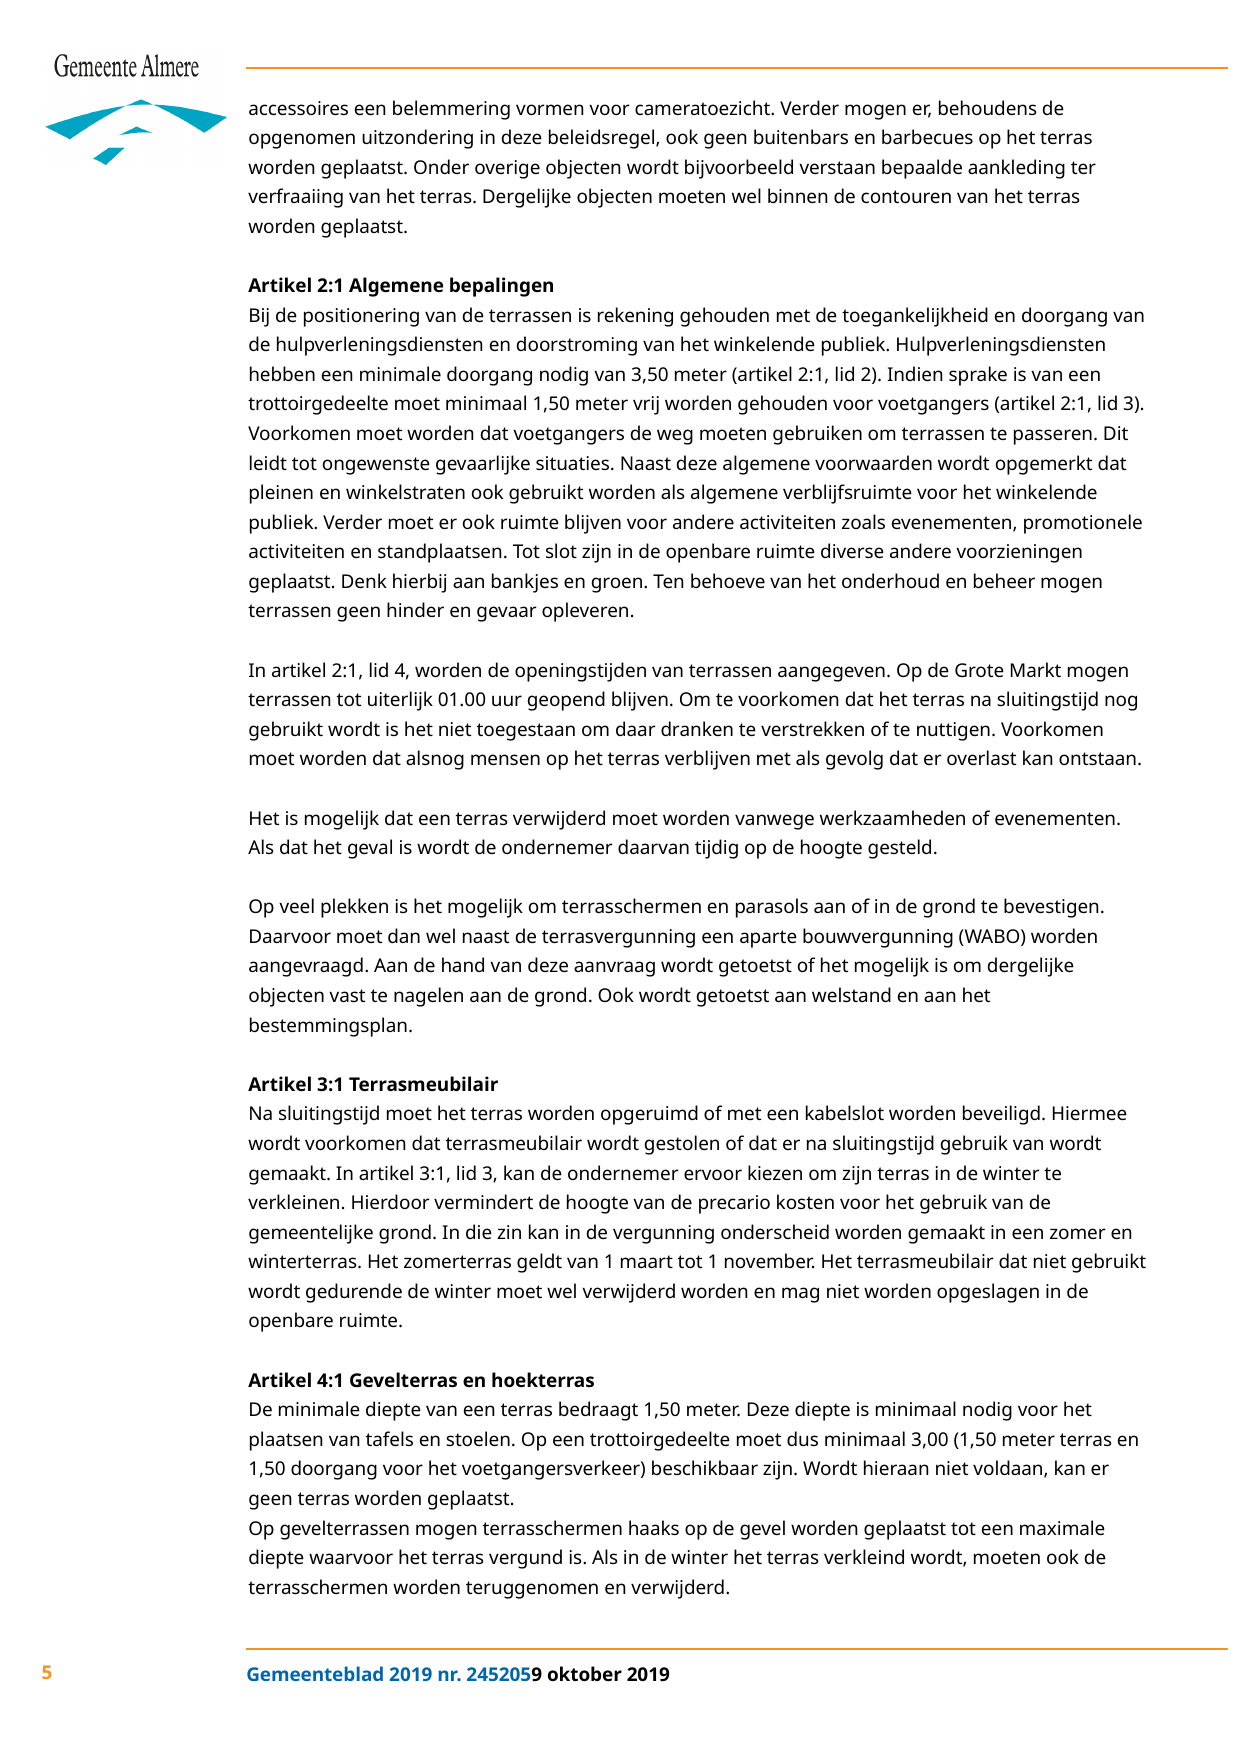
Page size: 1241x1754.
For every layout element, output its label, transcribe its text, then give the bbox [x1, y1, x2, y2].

text Op gevelterrassen mogen terrasschermen haaks op de gevel worden geplaatst tot een maximale diepte waarvoor het terras vergund is. Als in de winter het terras verkleind wordt, moeten ook de terrasschermen worden teruggenomen en verwijderd. [248, 1515, 1152, 1600]
text In artikel 2:1, lid 4, worden de openingstijden van terrassen aangegeven. Op de Grote Markt mogen terrassen tot uiterlijk 01.00 uur geopend blijven. Om te voorkomen dat het terras na sluitingstijd nog gebruikt wordt is het niet toegestaan om daar dranken te verstrekken of te nuttigen. Voorkomen moet worden dat alsnog mensen op het terras verblijven met als gevolg dat er overlast kan ontstaan. [248, 657, 1152, 771]
text Bij de positionering van de terrassen is rekening gehouden met de toegankelijkheid en doorgang van de hulpverleningsdiensten en doorstroming van het winkelende publiek. Hulpverleningsdiensten hebben een minimale doorgang nodig van 3,50 meter (artikel 2:1, lid 2). Indien sprake is van een trottoirgedeelte moet minimaal 1,50 meter vrij worden gehouden voor voetgangers (artikel 2:1, lid 3). Voorkomen moet worden dat voetgangers de weg moeten gebruiken om terrassen te passeren. Dit leidt tot ongewenste gevaarlijke situaties. Naast deze algemene voorwaarden wordt opgemerkt dat pleinen en winkelstraten ook gebruikt worden als algemene verblijfsruimte voor het winkelende publiek. Verder moet er ook ruimte blijven voor andere activiteiten zoals evenementen, promotionele activiteiten en standplaatsen. Tot slot zijn in de openbare ruimte diverse andere voorzieningen geplaatst. Denk hierbij aan bankjes en groen. Ten behoeve van het onderhoud en beheer mogen terrassen geen hinder en gevaar opleveren. [248, 302, 1152, 623]
text Na sluitingstijd moet het terras worden opgeruimd of met een kabelslot worden beveiligd. Hiermee wordt voorkomen dat terrasmeubilair wordt gestolen of dat er na sluitingstijd gebruik van wordt gemaakt. In artikel 3:1, lid 3, kan de ondernemer ervoor kiezen om zijn terras in de winter te verkleinen. Hierdoor vermindert de hoogte van de precario kosten voor het gebruik van de gemeentelijke grond. In die zin kan in de vergunning onderscheid worden gemaakt in een zomer en winterterras. Het zomerterras geldt van 1 maart tot 1 november. Het terrasmeubilair dat niet gebruikt wordt gedurende de winter moet wel verwijderd worden en mag niet worden opgeslagen in de openbare ruimte. [248, 1101, 1152, 1333]
picture [41, 47, 231, 172]
text Artikel 2:1 Algemene bepalingen [248, 272, 1152, 298]
text Artikel 3:1 Terrasmeubilair [248, 1071, 1152, 1097]
text De minimale diepte van een terras bedraagt 1,50 meter. Deze diepte is minimaal nodig voor het plaatsen van tafels en stoelen. Op een trottoirgedeelte moet dus minimaal 3,00 (1,50 meter terras en 1,50 doorgang voor het voetgangersverkeer) beschikbaar zijn. Wordt hieraan niet voldaan, kan er geen terras worden geplaatst. [248, 1396, 1152, 1511]
text accessoires een belemmering vormen voor cameratoezicht. Verder mogen er, behoudens de opgenomen uitzondering in deze beleidsregel, ook geen buitenbars en barbecues op het terras worden geplaatst. Onder overige objecten wordt bijvoorbeeld verstaan bepaalde aankleding ter verfraaiing van het terras. Dergelijke objecten moeten wel binnen de contouren van het terras worden geplaatst. [248, 95, 1152, 239]
text Artikel 4:1 Gevelterras en hoekterras [248, 1367, 1152, 1393]
text Op veel plekken is het mogelijk om terrasschermen en parasols aan of in de grond te bevestigen. Daarvoor moet dan wel naast de terrasvergunning een aparte bouwvergunning (WABO) worden aangevraagd. Aan de hand van deze aanvraag wordt getoetst of het mogelijk is om dergelijke objecten vast te nagelen aan de grond. Ook wordt getoetst aan welstand en aan het bestemmingsplan. [248, 893, 1152, 1038]
text Het is mogelijk dat een terras verwijderd moet worden vanwege werkzaamheden of evenementen. Als dat het geval is wordt de ondernemer daarvan tijdig op de hoogte gesteld. [248, 805, 1152, 860]
